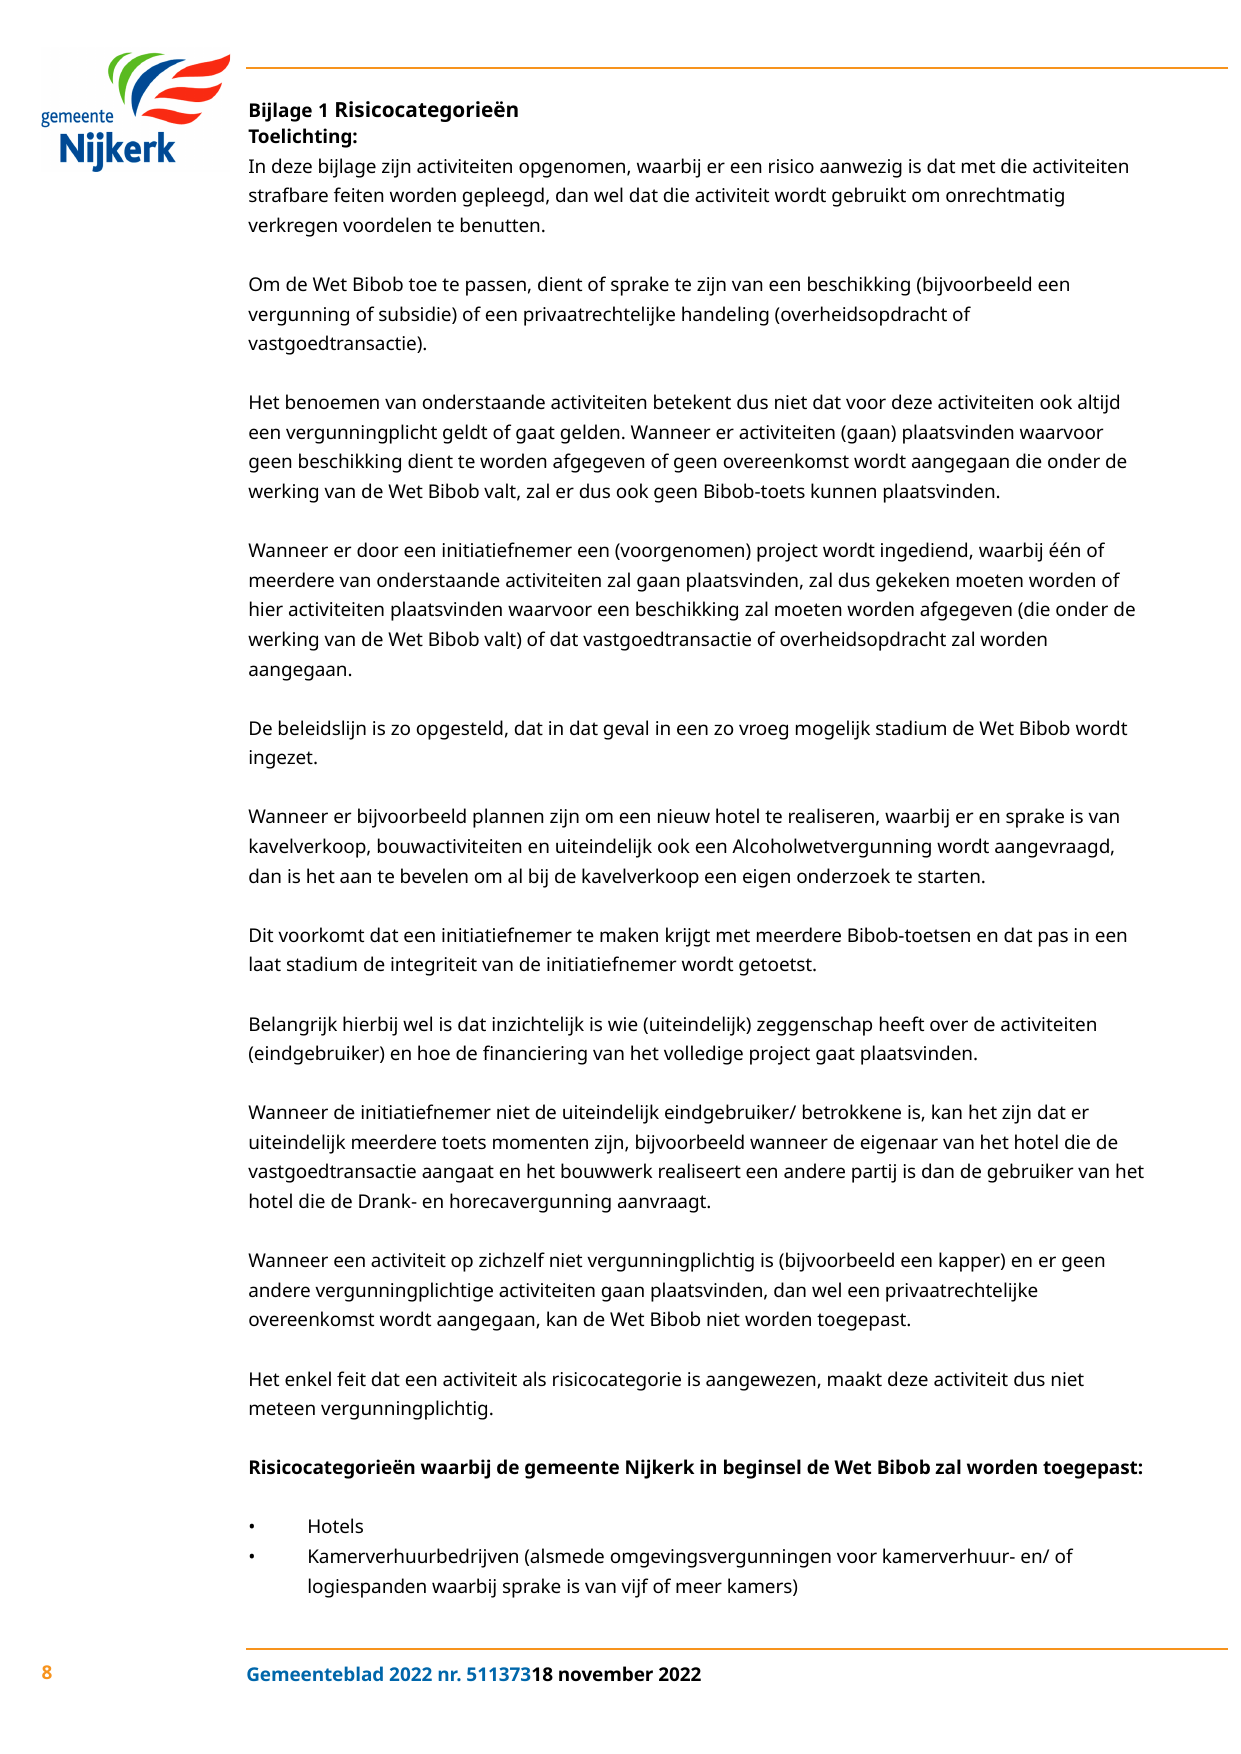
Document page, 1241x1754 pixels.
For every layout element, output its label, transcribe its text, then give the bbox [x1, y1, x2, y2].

text Wanneer er door een initiatiefnemer een (voorgenomen) project wordt ingediend, waarbij één of meerdere van onderstaande activiteiten zal gaan plaatsvinden, zal dus gekeken moeten worden of hier activiteiten plaatsvinden waarvoor een beschikking zal moeten worden afgegeven (die onder de werking van de Wet Bibob valt) of dat vastgoedtransactie of overheidsopdracht zal worden aangegaan. [248, 537, 1152, 682]
text Wanneer er bijvoorbeeld plannen zijn om een nieuw hotel te realiseren, waarbij er en sprake is van kavelverkoop, bouwactiviteiten en uiteindelijk ook een Alcoholwetvergunning wordt aangevraagd, dan is het aan te bevelen om al bij de kavelverkoop een eigen onderzoek te starten. [248, 804, 1152, 889]
text Toelichting: [248, 123, 1152, 149]
text De beleidslijn is zo opgesteld, dat in dat geval in een zo vroeg mogelijk stadium de Wet Bibob wordt ingezet. [248, 715, 1152, 770]
list Kamerverhuurbedrijven (alsmede omgevingsvergunningen voor kamerverhuur- en/ of logiespanden waarbij sprake is van vijf of meer kamers) [248, 1543, 1152, 1599]
text Wanneer de initiatiefnemer niet de uiteindelijk eindgebruiker/ betrokkene is, kan het zijn dat er uiteindelijk meerdere toets momenten zijn, bijvoorbeeld wanneer de eigenaar van het hotel die de vastgoedtransactie aangaat en het bouwwerk realiseert een andere partij is dan de gebruiker van het hotel die de Drank- en horecavergunning aanvraagt. [248, 1099, 1152, 1214]
text Dit voorkomt dat een initiatiefnemer te maken krijgt met meerdere Bibob-toetsen en dat pas in een laat stadium de integriteit van de initiatiefnemer wordt getoetst. [248, 922, 1152, 977]
text Bijlage 1 Risicocategorieën [248, 95, 1152, 123]
text Het benoemen van onderstaande activiteiten betekent dus niet dat voor deze activiteiten ook altijd een vergunningplicht geldt of gaat gelden. Wanneer er activiteiten (gaan) plaatsvinden waarvoor geen beschikking dient te worden afgegeven of geen overeenkomst wordt aangegaan die onder de werking van de Wet Bibob valt, zal er dus ook geen Bibob-toets kunnen plaatsvinden. [248, 389, 1152, 504]
text Risicocategorieën waarbij de gemeente Nijkerk in beginsel de Wet Bibob zal worden toegepast: [248, 1454, 1152, 1480]
text Om de Wet Bibob toe te passen, dient of sprake te zijn van een beschikking (bijvoorbeeld een vergunning of subsidie) of een privaatrechtelijke handeling (overheidsopdracht of vastgoedtransactie). [248, 271, 1152, 356]
list Hotels [248, 1514, 1152, 1539]
text Belangrijk hierbij wel is dat inzichtelijk is wie (uiteindelijk) zeggenschap heeft over de activiteiten (eindgebruiker) en hoe de financiering van het volledige project gaat plaatsvinden. [248, 1011, 1152, 1066]
text Wanneer een activiteit op zichzelf niet vergunningplichtig is (bijvoorbeeld een kapper) en er geen andere vergunningplichtige activiteiten gaan plaatsvinden, dan wel een privaatrechtelijke overeenkomst wordt aangegaan, kan de Wet Bibob niet worden toegepast. [248, 1247, 1152, 1332]
picture [41, 47, 231, 172]
text Het enkel feit dat een activiteit als risicocategorie is aangewezen, maakt deze activiteit dus niet meteen vergunningplichtig. [248, 1366, 1152, 1421]
text In deze bijlage zijn activiteiten opgenomen, waarbij er een risico aanwezig is dat met die activiteiten strafbare feiten worden gepleegd, dan wel dat die activiteit wordt gebruikt om onrechtmatig verkregen voordelen te benutten. [248, 153, 1152, 238]
